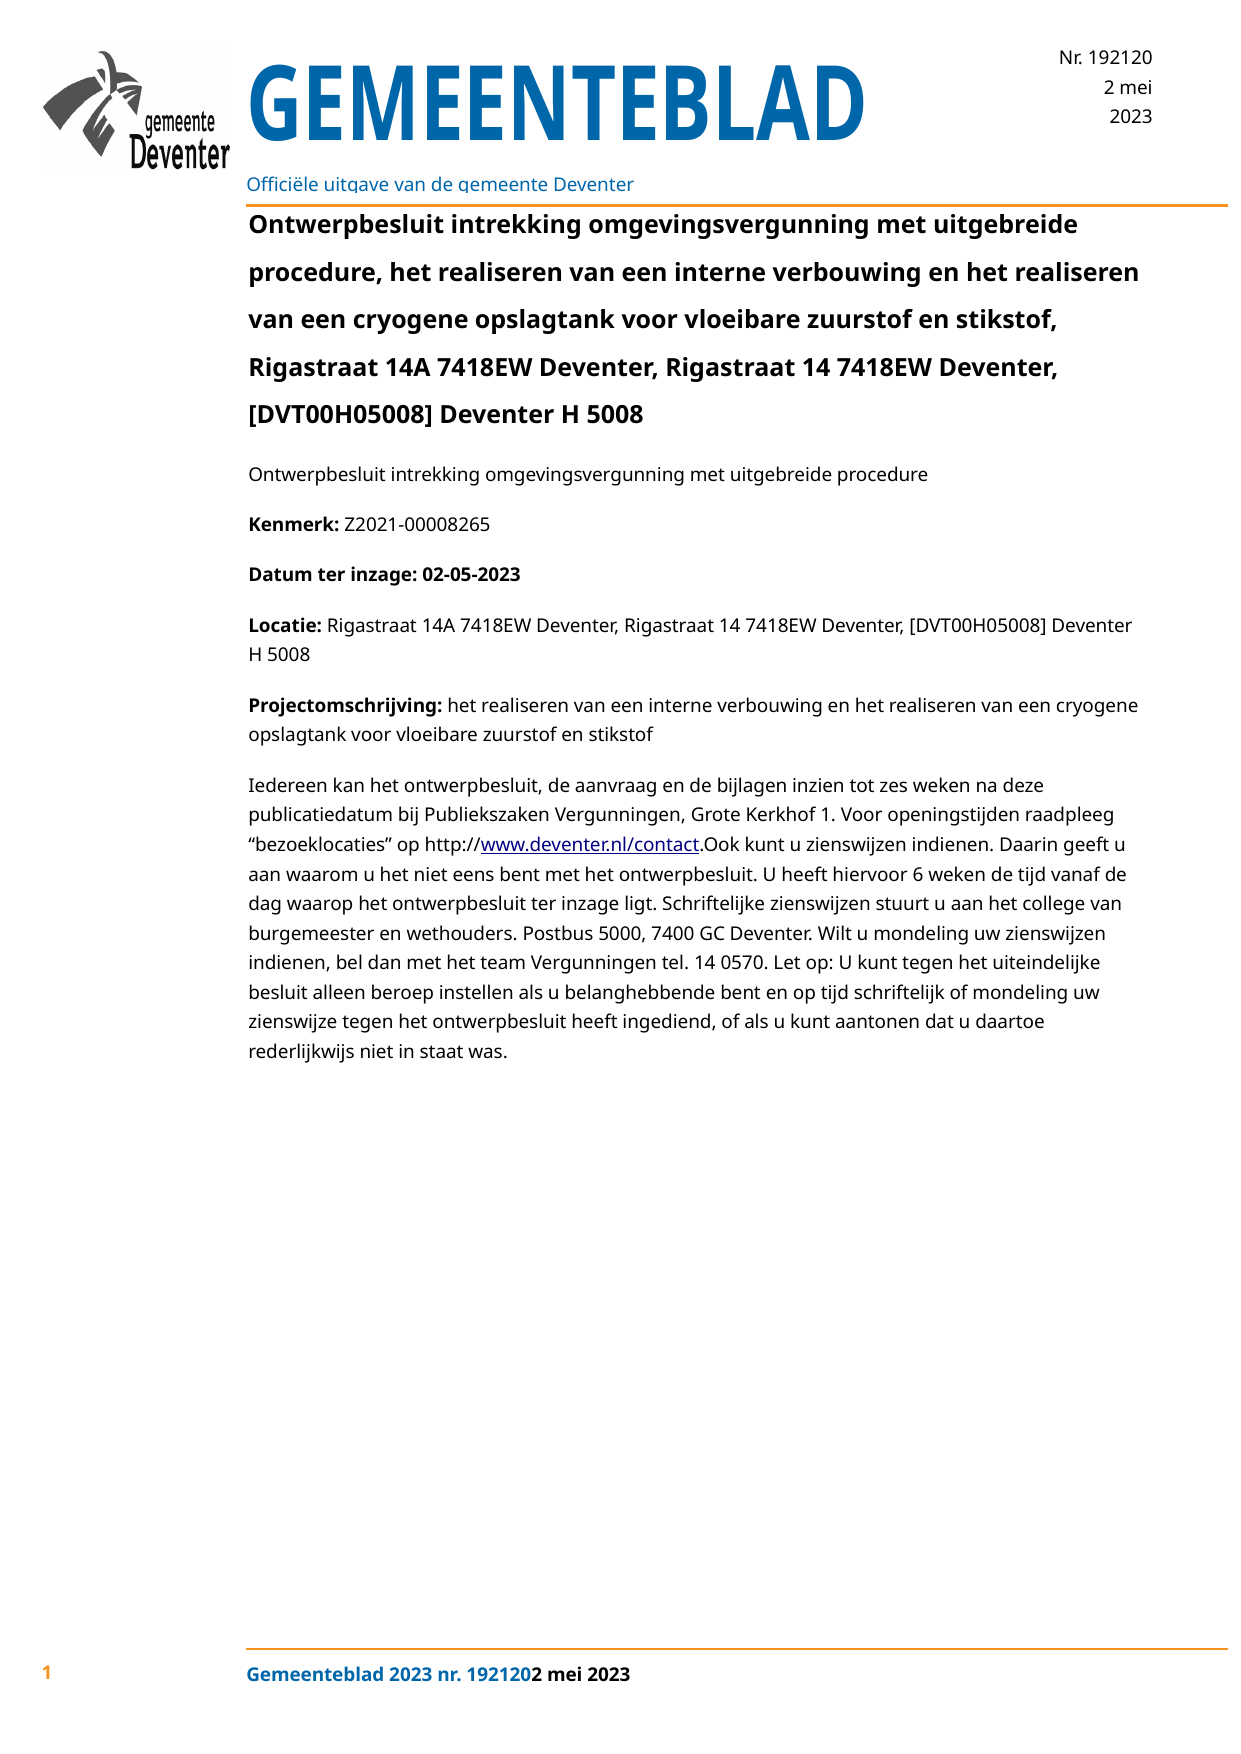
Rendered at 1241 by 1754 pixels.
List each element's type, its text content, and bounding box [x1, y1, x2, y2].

text Ontwerpbesluit intrekking omgevingsvergunning met uitgebreide procedure [248, 461, 1152, 486]
text Kenmerk: Z2021-00008265 [248, 511, 1152, 537]
text Projectomschrijving: het realiseren van een interne verbouwing en het realiseren van een cryogene opslagtank voor vloeibare zuurstof en stikstof [248, 692, 1152, 747]
text Locatie: Rigastraat 14A 7418EW Deventer, Rigastraat 14 7418EW Deventer, [DVT00H05008] Deventer H 5008 [248, 612, 1152, 667]
text Iedereen kan het ontwerpbesluit, de aanvraag en de bijlagen inzien tot zes weken na deze publicatiedatum bij Publiekszaken Vergunningen, Grote Kerkhof 1. Voor openingstijden raadpleeg “bezoeklocaties” op http://www.deventer.nl/contact.Ook kunt u zienswijzen indienen. Daarin geeft u aan waarom u het niet eens bent met het ontwerpbesluit. U heeft hiervoor 6 weken de tijd vanaf de dag waarop het ontwerpbesluit ter inzage ligt. Schriftelijke zienswijzen stuurt u aan het college van burgemeester en wethouders. Postbus 5000, 7400 GC Deventer. Wilt u mondeling uw zienswijzen indienen, bel dan met het team Vergunningen tel. 14 0570. Let op: U kunt tegen het uiteindelijke besluit alleen beroep instellen als u belanghebbende bent en op tijd schriftelijk of mondeling uw zienswijze tegen het ontwerpbesluit heeft ingediend, of als u kunt aantonen dat u daartoe rederlijkwijs niet in staat was. [248, 772, 1152, 1064]
text Datum ter inzage: 02-05-2023 [248, 562, 1152, 587]
text Ontwerpbesluit intrekking omgevingsvergunning met uitgebreide procedure, het realiseren van een interne verbouwing en het realiseren van een cryogene opslagtank voor vloeibare zuurstof en stikstof, Rigastraat 14A 7418EW Deventer, Rigastraat 14 7418EW Deventer, [DVT00H05008] Deventer H 5008 [248, 207, 1152, 431]
picture [41, 47, 231, 172]
